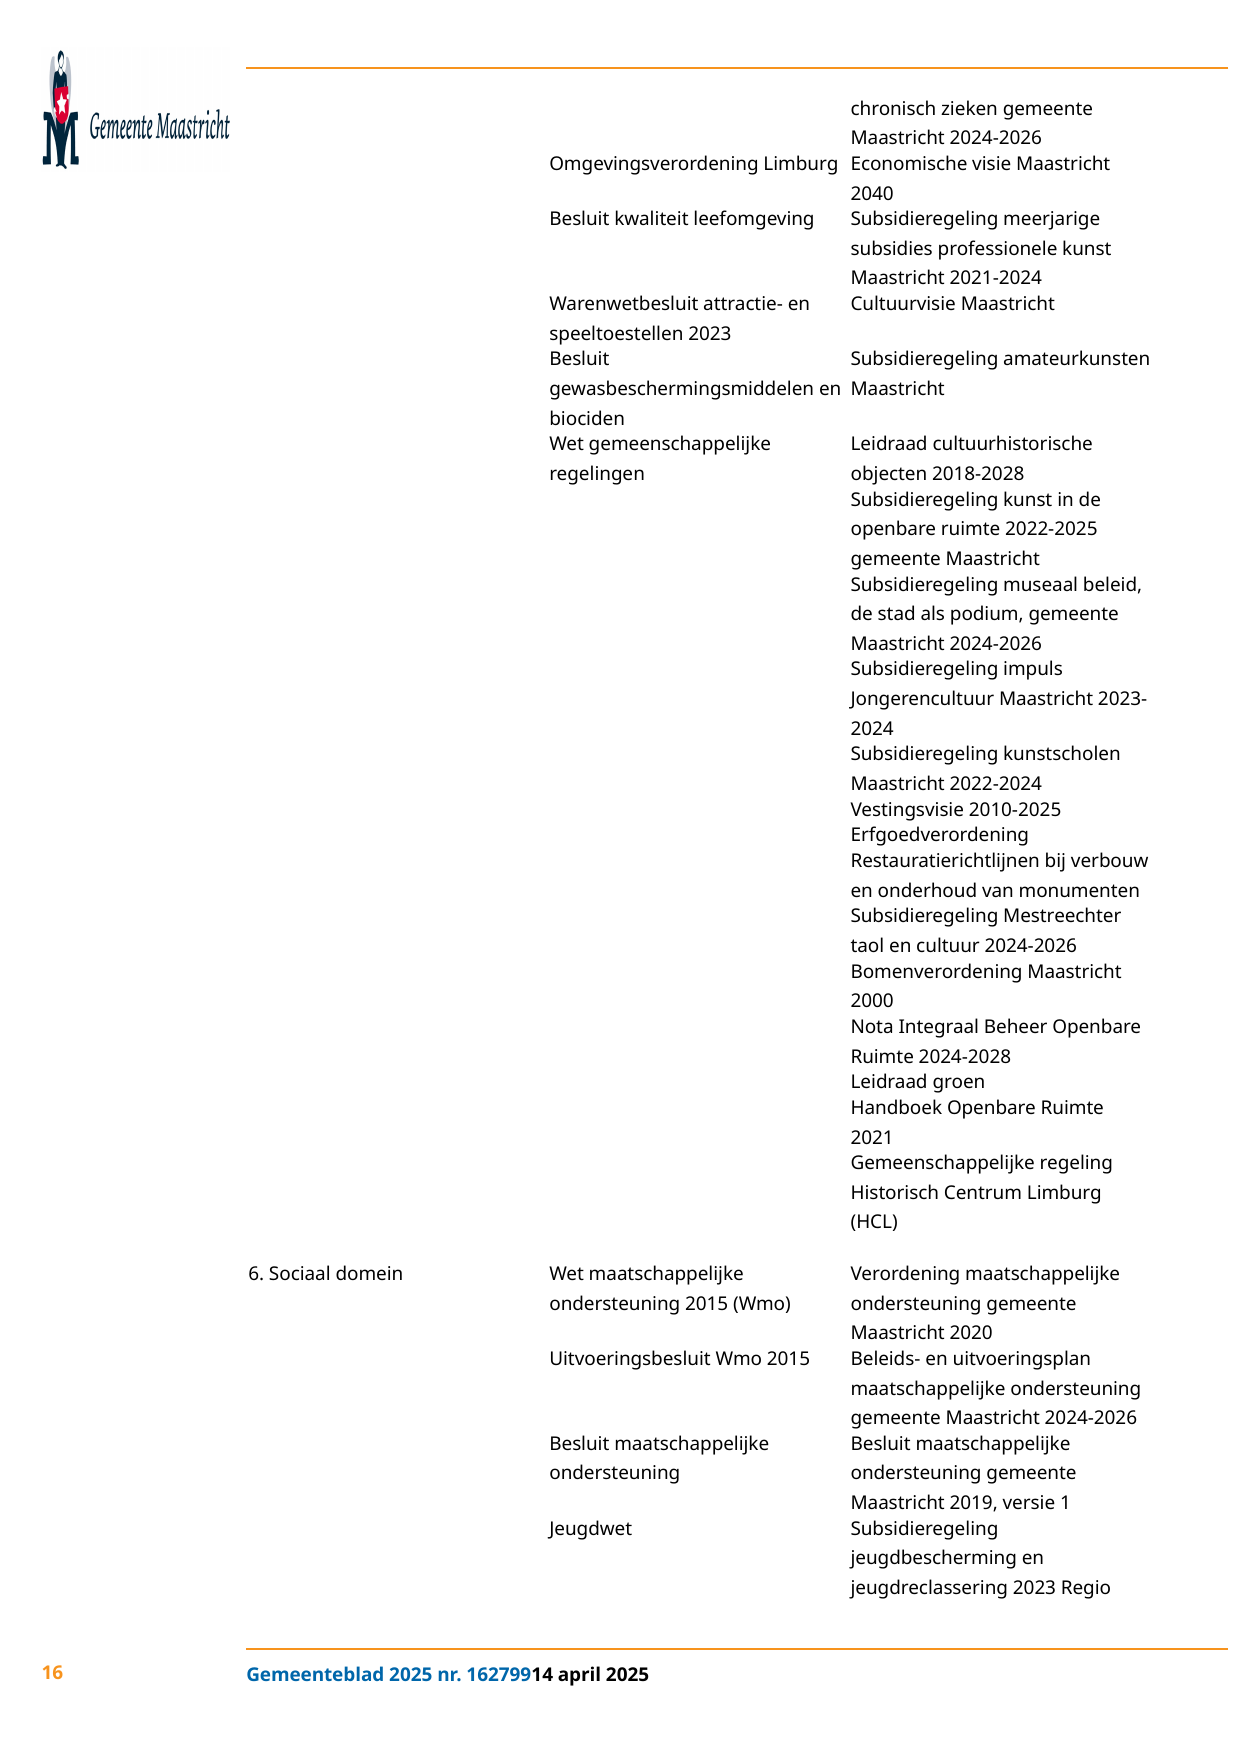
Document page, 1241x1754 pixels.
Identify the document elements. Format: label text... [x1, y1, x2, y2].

table_cell [549, 1069, 850, 1094]
table_cell Beleids- en uitvoeringsplan maatschappelijke ondersteuning gemeente Maastricht 2024-2026 [850, 1345, 1152, 1430]
table_cell [549, 1013, 850, 1068]
table_cell Besluit gewasbeschermingsmiddelen en biociden [549, 346, 850, 431]
table_cell [549, 486, 850, 571]
table_cell [549, 822, 850, 847]
table_cell Nota Integraal Beheer Openbare Ruimte 2024-2028 [850, 1013, 1152, 1068]
table_cell Omgevingsverordening Limburg [549, 150, 850, 205]
table_cell Subsidieregeling amateurkunsten Maastricht [850, 346, 1152, 431]
table_cell [549, 741, 850, 796]
table_cell [248, 95, 549, 1260]
table_cell [549, 1094, 850, 1149]
table_cell Uitvoeringsbesluit Wmo 2015 [549, 1345, 850, 1430]
table_cell Verordening maatschappelijke ondersteuning gemeente Maastricht 2020 [850, 1260, 1152, 1345]
table_cell Subsidieregeling jeugdbescherming en jeugdreclassering 2023 Regio [850, 1515, 1152, 1600]
table_cell Subsidieregeling museaal beleid, de stad als podium, gemeente Maastricht 2024-2026 [850, 571, 1152, 656]
table_cell Besluit maatschappelijke ondersteuning gemeente Maastricht 2019, versie 1 [850, 1430, 1152, 1515]
table_cell [549, 1235, 850, 1260]
table_cell Gemeenschappelijke regeling Historisch Centrum Limburg (HCL) [850, 1150, 1152, 1234]
table_cell Subsidieregeling Mestreechter taol en cultuur 2024-2026 [850, 903, 1152, 958]
table_cell Jeugdwet [549, 1515, 850, 1600]
table_cell Subsidieregeling kunst in de openbare ruimte 2022-2025 gemeente Maastricht [850, 486, 1152, 571]
table_cell Subsidieregeling impuls Jongerencultuur Maastricht 2023-2024 [850, 656, 1152, 741]
table_cell Wet gemeenschappelijke regelingen [549, 431, 850, 486]
table_cell [549, 571, 850, 656]
table_cell Besluit maatschappelijke ondersteuning [549, 1430, 850, 1515]
table_cell [549, 1150, 850, 1234]
table_cell Subsidieregeling kunstscholen Maastricht 2022-2024 [850, 741, 1152, 796]
table_cell [549, 656, 850, 741]
table_cell [549, 903, 850, 958]
table_cell Restauratierichtlijnen bij verbouw en onderhoud van monumenten [850, 847, 1152, 903]
table_cell [549, 847, 850, 903]
table_cell 6. Sociaal domein [248, 1260, 549, 1600]
table_cell [549, 95, 850, 150]
picture [41, 47, 231, 172]
table_cell Besluit kwaliteit leefomgeving [549, 205, 850, 290]
table_cell Leidraad cultuurhistorische objecten 2018-2028 [850, 431, 1152, 486]
table_cell Handboek Openbare Ruimte 2021 [850, 1094, 1152, 1149]
table_cell [549, 958, 850, 1013]
table_cell Bomenverordening Maastricht 2000 [850, 958, 1152, 1013]
table_cell [850, 1235, 1152, 1260]
table_cell Cultuurvisie Maastricht [850, 290, 1152, 346]
table_cell Vestingsvisie 2010-2025 [850, 796, 1152, 822]
table_cell [549, 796, 850, 822]
table_cell Leidraad groen [850, 1069, 1152, 1094]
table_cell Economische visie Maastricht 2040 [850, 150, 1152, 205]
table_cell chronisch zieken gemeente Maastricht 2024-2026 [850, 95, 1152, 150]
table_cell Wet maatschappelijke ondersteuning 2015 (Wmo) [549, 1260, 850, 1345]
table_cell Warenwetbesluit attractie- en speeltoestellen 2023 [549, 290, 850, 346]
table_cell Erfgoedverordening [850, 822, 1152, 847]
table_cell Subsidieregeling meerjarige subsidies professionele kunst Maastricht 2021-2024 [850, 205, 1152, 290]
